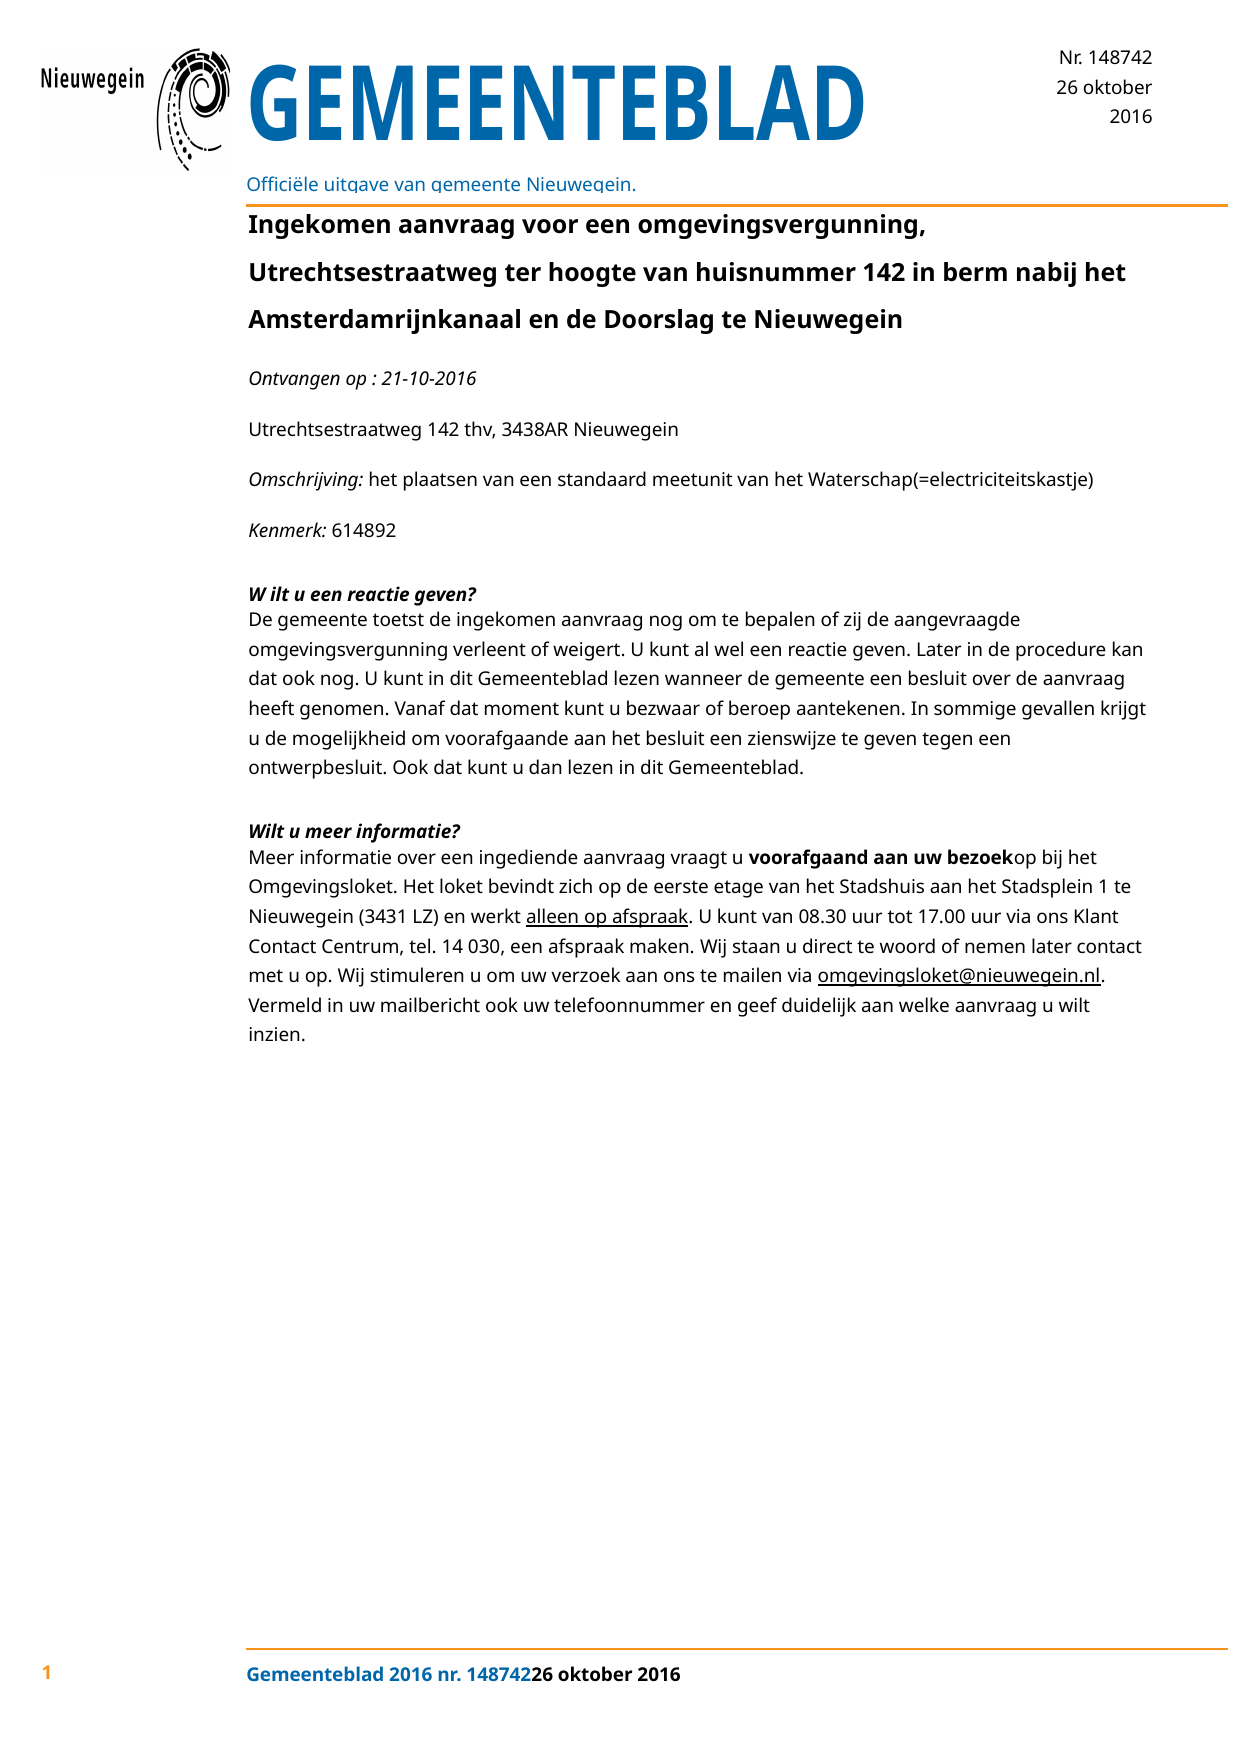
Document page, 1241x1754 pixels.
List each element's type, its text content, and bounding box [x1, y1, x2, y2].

text Omschrijving: het plaatsen van een standaard meetunit van het Waterschap(=electriciteitskastje) [248, 466, 1152, 492]
text De gemeente toetst de ingekomen aanvraag nog om te bepalen of zij de aangevraagde omgevingsvergunning verleent of weigert. U kunt al wel een reactie geven. Later in de procedure kan dat ook nog. U kunt in dit Gemeenteblad lezen wanneer de gemeente een besluit over de aanvraag heeft genomen. Vanaf dat moment kunt u bezwaar of beroep aantekenen. In sommige gevallen krijgt u de mogelijkheid om voorafgaande aan het besluit een zienswijze te geven tegen een ontwerpbesluit. Ook dat kunt u dan lezen in dit Gemeenteblad. [248, 606, 1152, 780]
picture [41, 47, 231, 172]
text Ontvangen op : 21-10-2016 [248, 366, 1152, 391]
text W ilt u een reactie geven? [248, 581, 1152, 606]
text Kenmerk: 614892 [248, 517, 1152, 542]
text Wilt u meer informatie? [248, 818, 1152, 844]
text Utrechtsestraatweg 142 thv, 3438AR Nieuwegein [248, 416, 1152, 442]
text Meer informatie over een ingediende aanvraag vraagt u voorafgaand aan uw bezoekop bij het Omgevingsloket. Het loket bevindt zich op de eerste etage van het Stadshuis aan het Stadsplein 1 te Nieuwegein (3431 LZ) en werkt alleen op afspraak. U kunt van 08.30 uur tot 17.00 uur via ons Klant Contact Centrum, tel. 14 030, een afspraak maken. Wij staan u direct te woord of nemen later contact met u op. Wij stimuleren u om uw verzoek aan ons te mailen via omgevingsloket@nieuwegein.nl. Vermeld in uw mailbericht ook uw telefoonnummer en geef duidelijk aan welke aanvraag u wilt inzien. [248, 844, 1152, 1047]
text Ingekomen aanvraag voor een omgevingsvergunning, Utrechtsestraatweg ter hoogte van huisnummer 142 in berm nabij het Amsterdamrijnkanaal en de Doorslag te Nieuwegein [248, 207, 1152, 336]
